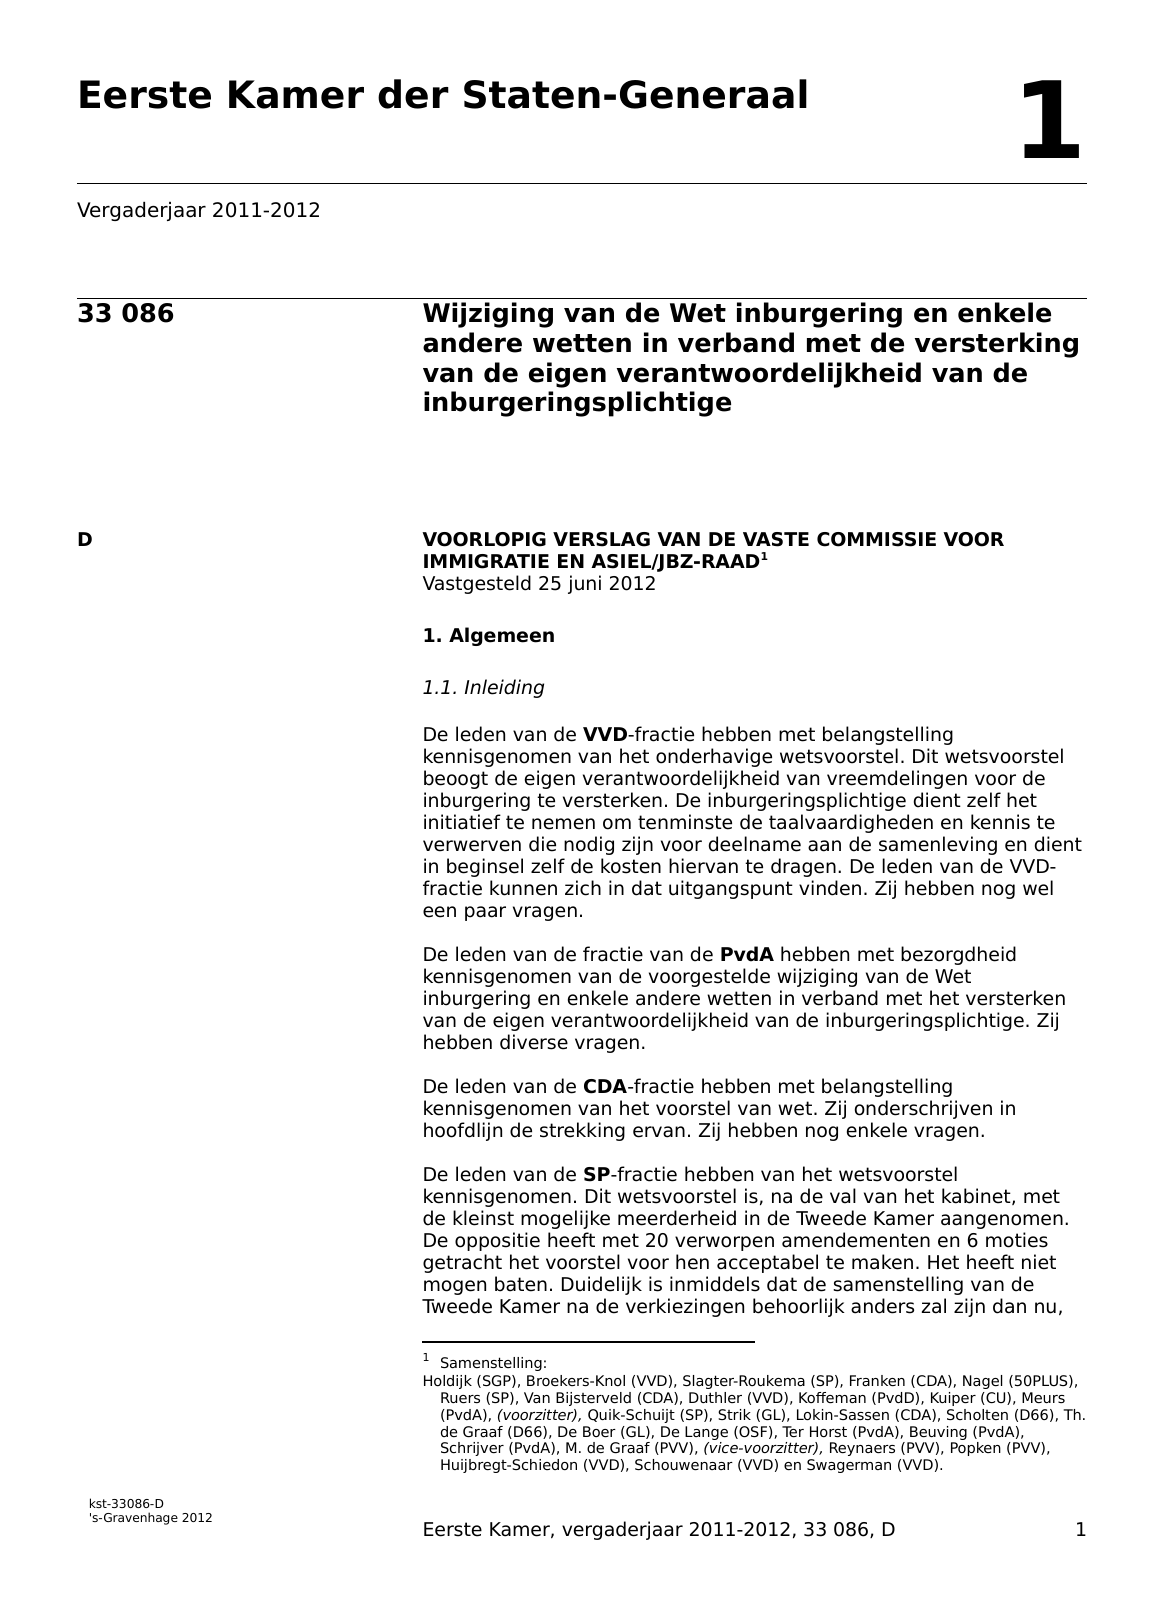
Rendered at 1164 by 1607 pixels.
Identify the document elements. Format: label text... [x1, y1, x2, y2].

text Samenstelling: [422, 1351, 1087, 1373]
text 's-Gravenhage 2012 [88, 1511, 323, 1525]
subtitle 1. Algemeen [422, 625, 1087, 647]
text Vastgesteld 25 juni 2012 [422, 573, 1087, 595]
text De leden van de fractie van de PvdA hebben met bezorgdheid kennisgenomen van de voorgestelde wijziging van de Wet inburgering en enkele andere wetten in verband met het versterken van de eigen verantwoordelijkheid van de inburgeringsplichtige. Zij hebben diverse vragen. [422, 944, 1087, 1053]
text De leden van de CDA-fractie hebben met belangstelling kennisgenomen van het voorstel van wet. Zij onderschrijven in hoofdlijn de strekking ervan. Zij hebben nog enkele vragen. [422, 1076, 1087, 1142]
table_cell Vergaderjaar 2011-2012 [77, 184, 1087, 298]
table_header 1 [886, 59, 1087, 183]
table_header Eerste Kamer der Staten-Generaal [77, 59, 886, 183]
text De leden van de VVD-fractie hebben met belangstelling kennisgenomen van het onderhavige wetsvoorstel. Dit wetsvoorstel beoogt de eigen verantwoordelijkheid van vreemdelingen voor de inburgering te versterken. De inburgeringsplichtige dient zelf het initiatief te nemen om tenminste de taalvaardigheden en kennis te verwerven die nodig zijn voor deelname aan de samenleving en dient in beginsel zelf de kosten hiervan te dragen. De leden van de VVD-fractie kunnen zich in dat uitgangspunt vinden. Zij hebben nog wel een paar vragen. [422, 724, 1087, 921]
text De leden van de SP-fractie hebben van het wetsvoorstel kennisgenomen. Dit wetsvoorstel is, na de val van het kabinet, met de kleinst mogelijke meerderheid in de Tweede Kamer aangenomen. De oppositie heeft met 20 verworpen amendementen en 6 moties getracht het voorstel voor hen acceptabel te maken. Het heeft niet mogen baten. Duidelijk is inmiddels dat de samenstelling van de Tweede Kamer na de verkiezingen behoorlijk anders zal zijn dan nu, [422, 1164, 1087, 1318]
text Holdijk (SGP), Broekers-Knol (VVD), Slagter-Roukema (SP), Franken (CDA), Nagel (50PLUS), Ruers (SP), Van Bijsterveld (CDA), Duthler (VVD), Koffeman (PvdD), Kuiper (CU), Meurs (PvdA), (voorzitter), Quik-Schuijt (SP), Strik (GL), Lokin-Sassen (CDA), Scholten (D66), Th. de Graaf (D66), De Boer (GL), De Lange (OSF), Ter Horst (PvdA), Beuving (PvdA), Schrijver (PvdA), M. de Graaf (PVV), (vice-voorzitter), Reynaers (PVV), Popken (PVV), Huijbregt-Schiedon (VVD), Schouwenaar (VVD) en Swagerman (VVD). [422, 1373, 1087, 1474]
subtitle D VOORLOPIG VERSLAG VAN DE VASTE COMMISSIE VOOR IMMIGRATIE EN ASIEL/JBZ-RAAD [77, 529, 1087, 573]
text kst-33086-D [88, 1497, 323, 1511]
subtitle 1.1. Inleiding [422, 677, 1087, 699]
subtitle 33 086 Wijziging van de Wet inburgering en enkele andere wetten in verband met de versterking van de eigen verantwoordelijkheid van de inburgeringsplichtige [77, 299, 1087, 418]
